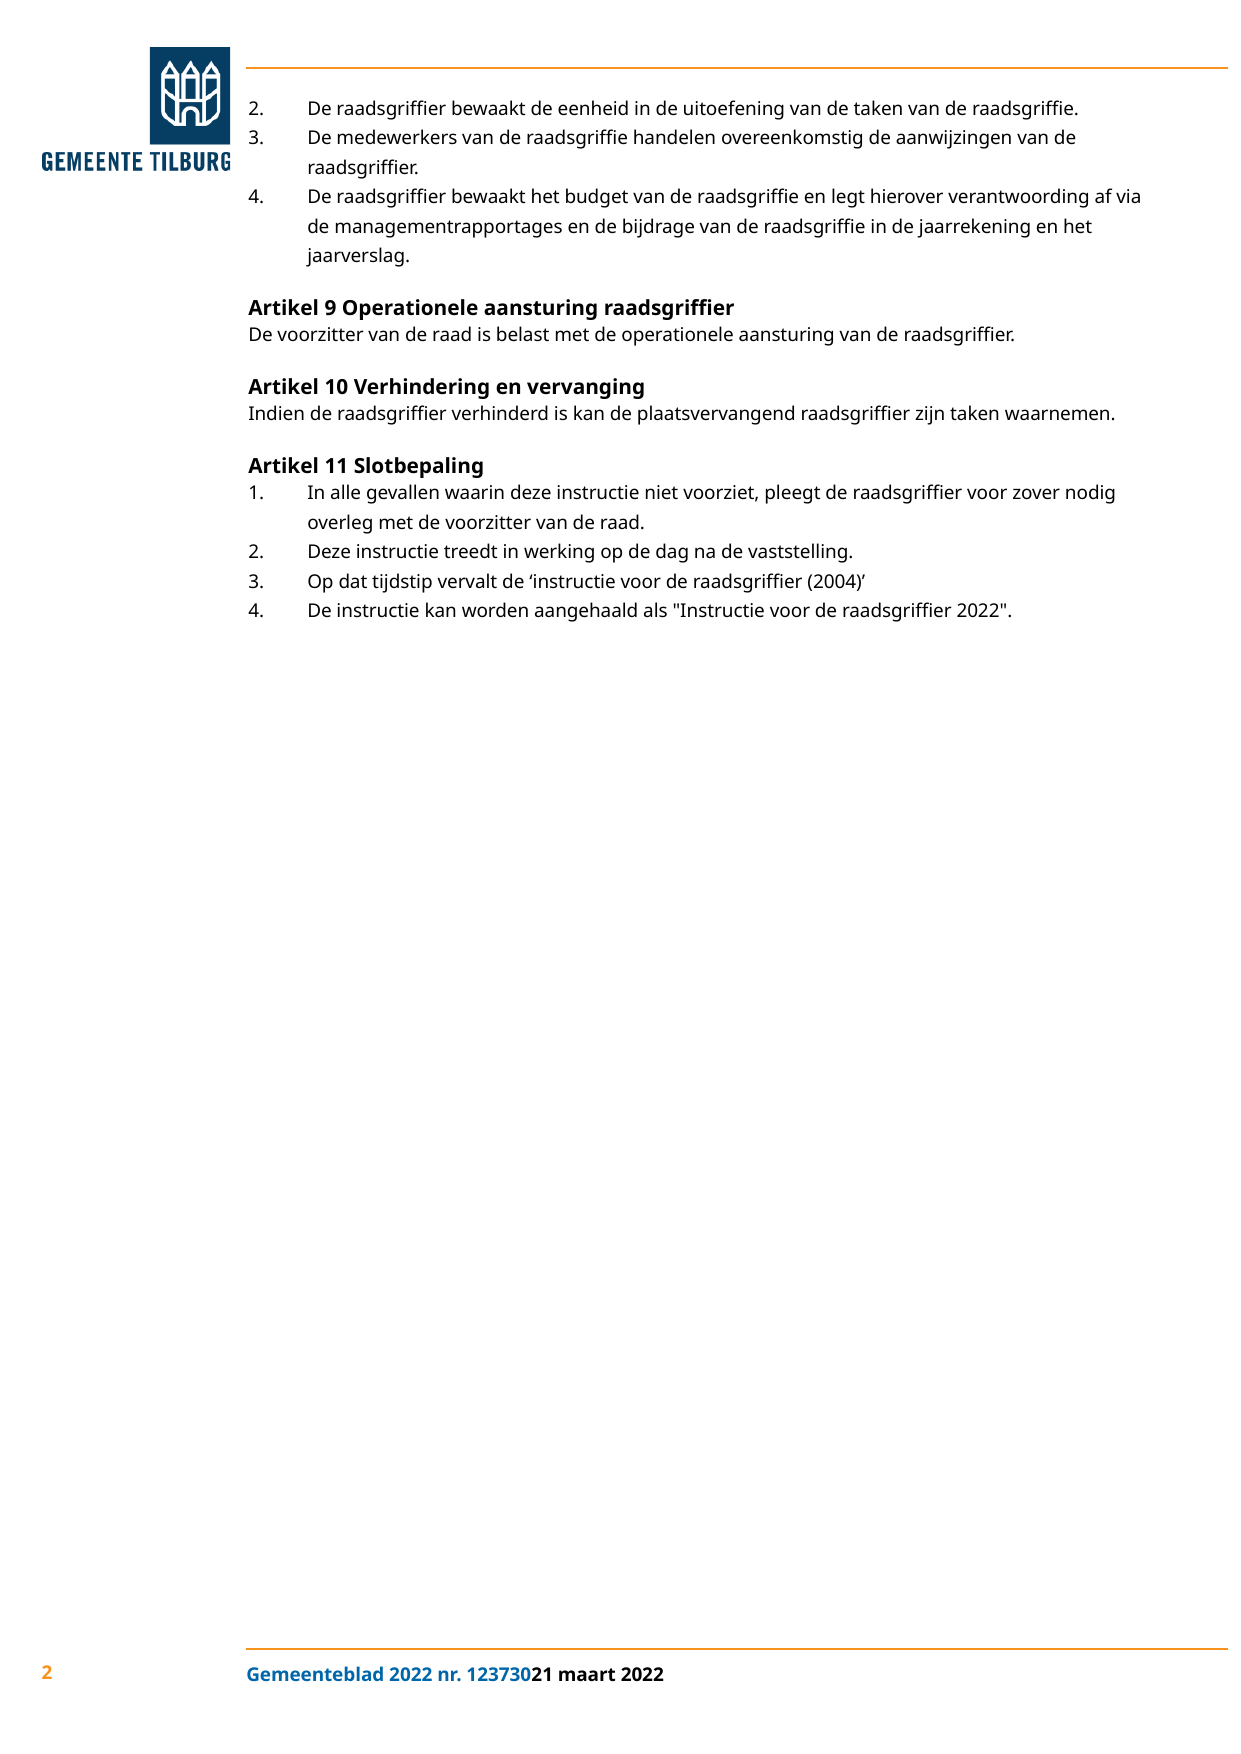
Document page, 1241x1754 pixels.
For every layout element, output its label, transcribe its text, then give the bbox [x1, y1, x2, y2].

list In alle gevallen waarin deze instructie niet voorziet, pleegt de raadsgriffier voor zover nodig overleg met de voorzitter van de raad. [248, 479, 1152, 534]
list Deze instructie treedt in werking op de dag na de vaststelling. [248, 538, 1152, 564]
list De medewerkers van de raadsgriffie handelen overeenkomstig de aanwijzingen van de raadsgriffier. [248, 124, 1152, 180]
text Artikel 11 Slotbepaling [248, 451, 1152, 479]
list De raadsgriffier bewaakt de eenheid in de uitoefening van de taken van de raadsgriffie. [248, 95, 1152, 121]
text Artikel 9 Operationele aansturing raadsgriffier [248, 293, 1152, 322]
list De instructie kan worden aangehaald als "Instructie voor de raadsgriffier 2022". [248, 598, 1152, 623]
text De voorzitter van de raad is belast met de operationele aansturing van de raadsgriffier. [248, 322, 1152, 347]
list De raadsgriffier bewaakt het budget van de raadsgriffie en legt hierover verantwoording af via de managementrapportages en de bijdrage van de raadsgriffie in de jaarrekening en het jaarverslag. [248, 183, 1152, 268]
picture [41, 47, 231, 172]
list Op dat tijdstip vervalt de ‘instructie voor de raadsgriffier (2004)’ [248, 568, 1152, 594]
text Indien de raadsgriffier verhinderd is kan de plaatsvervangend raadsgriffier zijn taken waarnemen. [248, 400, 1152, 426]
text Artikel 10 Verhindering en vervanging [248, 372, 1152, 400]
